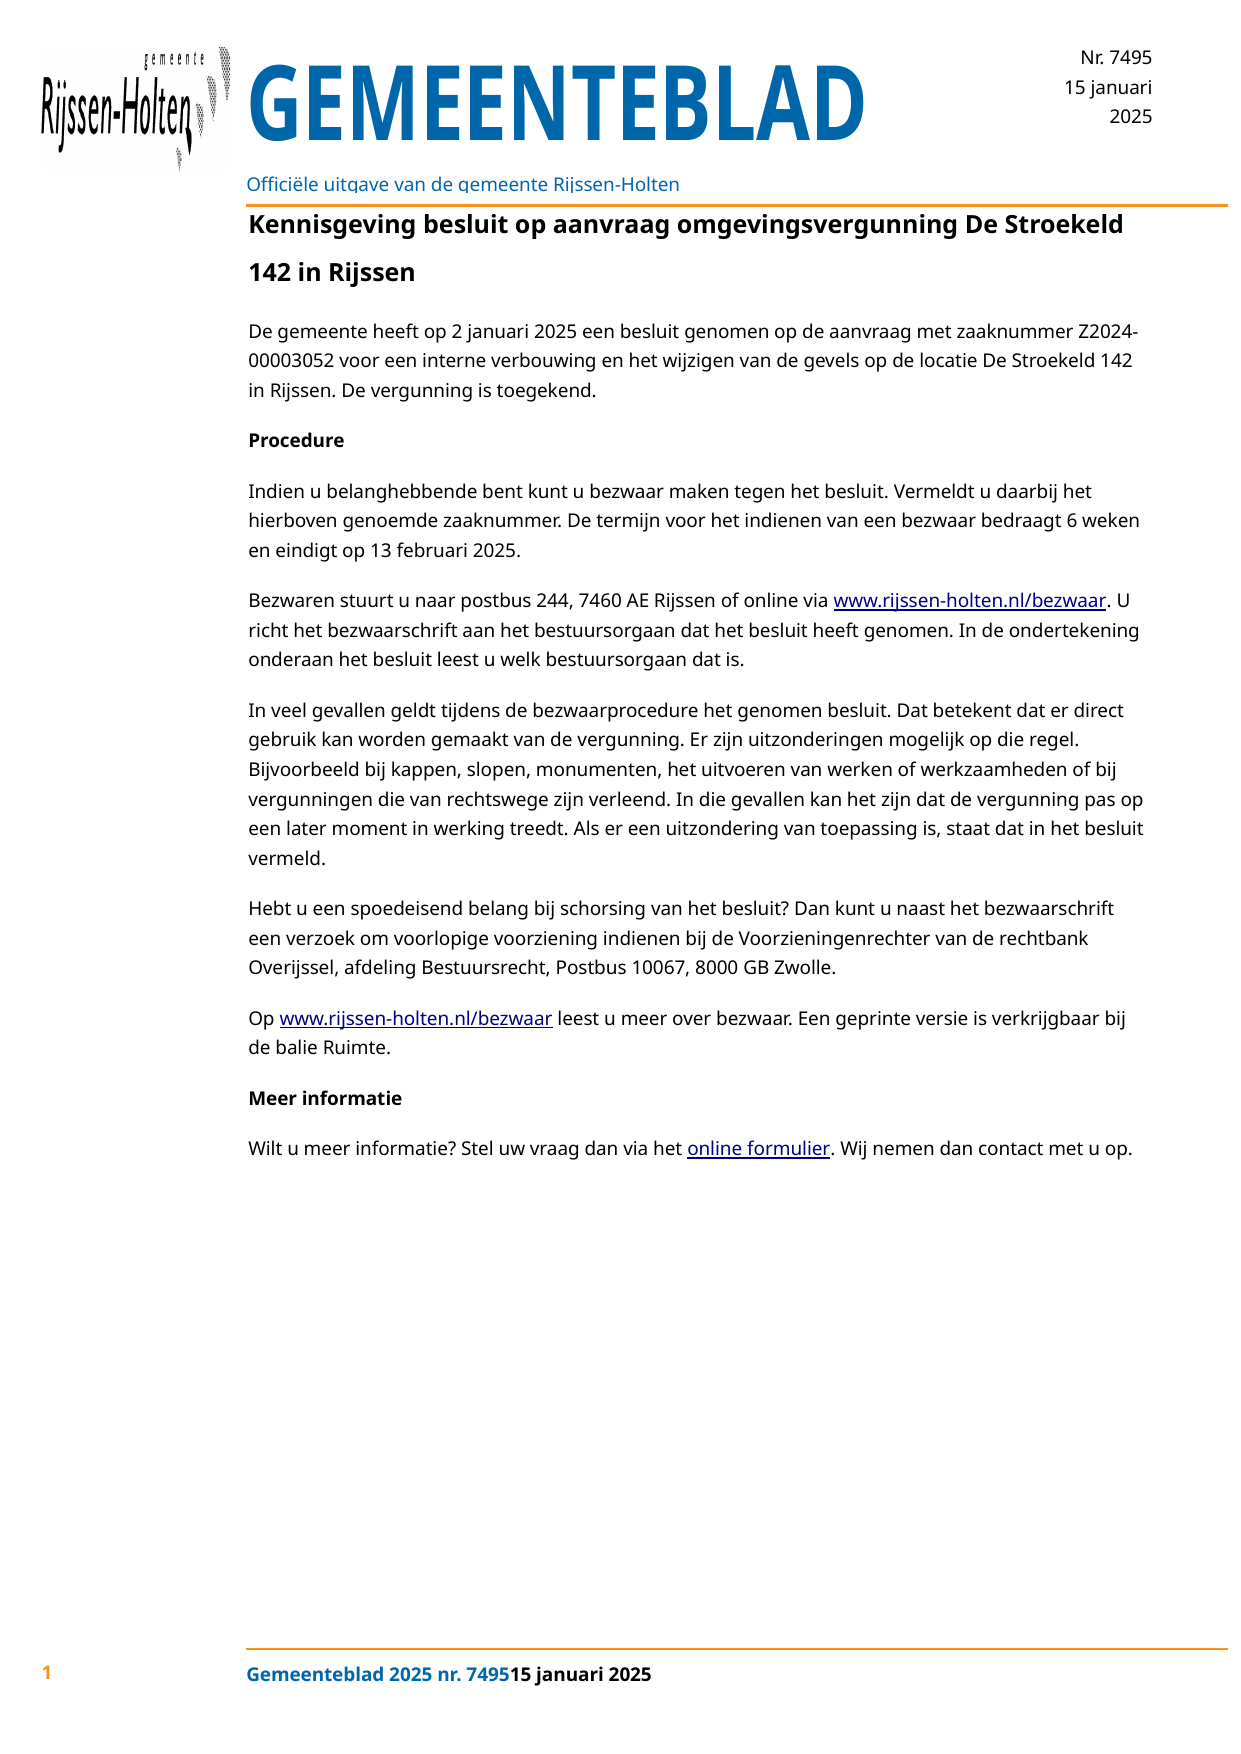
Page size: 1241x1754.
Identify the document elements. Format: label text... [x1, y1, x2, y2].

picture [41, 47, 231, 172]
text Hebt u een spoedeisend belang bij schorsing van het besluit? Dan kunt u naast het bezwaarschrift een verzoek om voorlopige voorziening indienen bij de Voorzieningenrechter van de rechtbank Overijssel, afdeling Bestuursrecht, Postbus 10067, 8000 GB Zwolle. [248, 895, 1152, 980]
text Procedure [248, 427, 1152, 453]
text Bezwaren stuurt u naar postbus 244, 7460 AE Rijssen of online via www.rijssen-holten.nl/bezwaar. U richt het bezwaarschrift aan het bestuursorgaan dat het besluit heeft genomen. In de ondertekening onderaan het besluit leest u welk bestuursorgaan dat is. [248, 587, 1152, 672]
text In veel gevallen geldt tijdens de bezwaarprocedure het genomen besluit. Dat betekent dat er direct gebruik kan worden gemaakt van de vergunning. Er zijn uitzonderingen mogelijk op die regel. Bijvoorbeeld bij kappen, slopen, monumenten, het uitvoeren van werken of werkzaamheden of bij vergunningen die van rechtswege zijn verleend. In die gevallen kan het zijn dat de vergunning pas op een later moment in werking treedt. Als er een uitzondering van toepassing is, staat dat in het besluit vermeld. [248, 697, 1152, 871]
text De gemeente heeft op 2 januari 2025 een besluit genomen op de aanvraag met zaaknummer Z2024-00003052 voor een interne verbouwing en het wijzigen van de gevels op de locatie De Stroekeld 142 in Rijssen. De vergunning is toegekend. [248, 318, 1152, 403]
text Kennisgeving besluit op aanvraag omgevingsvergunning De Stroekeld 142 in Rijssen [248, 207, 1152, 288]
text Wilt u meer informatie? Stel uw vraag dan via het online formulier. Wij nemen dan contact met u op. [248, 1135, 1152, 1161]
text Op www.rijssen-holten.nl/bezwaar leest u meer over bezwaar. Een geprinte versie is verkrijgbaar bij de balie Ruimte. [248, 1005, 1152, 1060]
text Indien u belanghebbende bent kunt u bezwaar maken tegen het besluit. Vermeldt u daarbij het hierboven genoemde zaaknummer. De termijn voor het indienen van een bezwaar bedraagt 6 weken en eindigt op 13 februari 2025. [248, 478, 1152, 563]
text Meer informatie [248, 1085, 1152, 1111]
